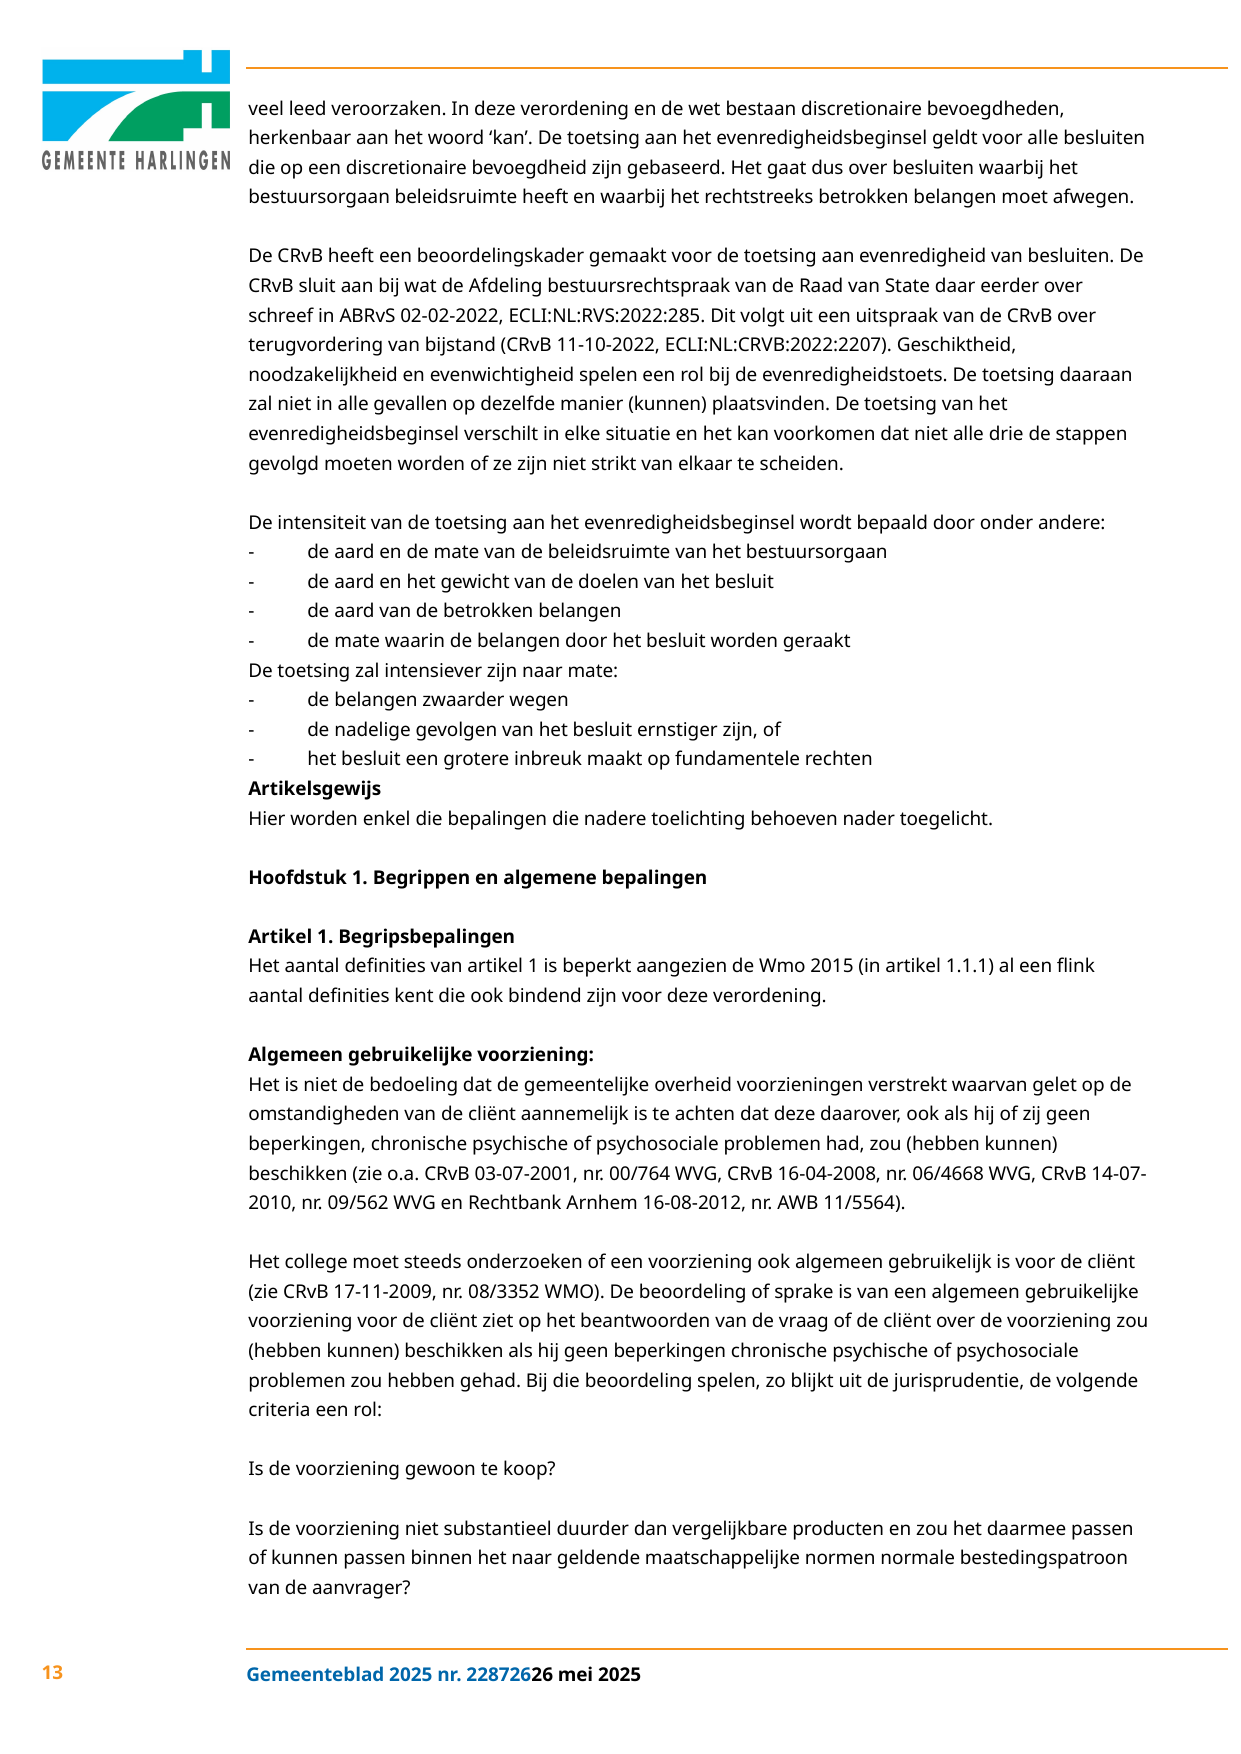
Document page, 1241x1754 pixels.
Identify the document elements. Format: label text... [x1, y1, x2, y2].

text Hier worden enkel die bepalingen die nadere toelichting behoeven nader toegelicht. [248, 805, 1152, 831]
list de aard van de betrokken belangen [248, 598, 1152, 623]
picture [41, 47, 231, 172]
text Het is niet de bedoeling dat de gemeentelijke overheid voorzieningen verstrekt waarvan gelet op de omstandigheden van de cliënt aannemelijk is te achten dat deze daarover, ook als hij of zij geen beperkingen, chronische psychische of psychosociale problemen had, zou (hebben kunnen) beschikken (zie o.a. CRvB 03-07-2001, nr. 00/764 WVG, CRvB 16-04-2008, nr. 06/4668 WVG, CRvB 14-07-2010, nr. 09/562 WVG en Rechtbank Arnhem 16-08-2012, nr. AWB 11/5564). [248, 1071, 1152, 1215]
list de aard en het gewicht van de doelen van het besluit [248, 568, 1152, 594]
list de aard en de mate van de beleidsruimte van het bestuursorgaan [248, 538, 1152, 564]
list de mate waarin de belangen door het besluit worden geraakt [248, 627, 1152, 653]
list het besluit een grotere inbreuk maakt op fundamentele rechten [248, 746, 1152, 771]
text De intensiteit van de toetsing aan het evenredigheidsbeginsel wordt bepaald door onder andere: [248, 509, 1152, 535]
text Is de voorziening niet substantieel duurder dan vergelijkbare producten en zou het daarmee passen of kunnen passen binnen het naar geldende maatschappelijke normen normale bestedingspatroon van de aanvrager? [248, 1515, 1152, 1600]
text De toetsing zal intensiever zijn naar mate: [248, 657, 1152, 683]
text Algemeen gebruikelijke voorziening: [248, 1041, 1152, 1067]
text Artikelsgewijs [248, 775, 1152, 801]
list de belangen zwaarder wegen [248, 686, 1152, 712]
text Het college moet steeds onderzoeken of een voorziening ook algemeen gebruikelijk is voor de cliënt (zie CRvB 17-11-2009, nr. 08/3352 WMO). De beoordeling of sprake is van een algemeen gebruikelijke voorziening voor de cliënt ziet op het beantwoorden van de vraag of de cliënt over de voorziening zou (hebben kunnen) beschikken als hij geen beperkingen chronische psychische of psychosociale problemen zou hebben gehad. Bij die beoordeling spelen, zo blijkt uit de jurisprudentie, de volgende criteria een rol: [248, 1248, 1152, 1422]
text De CRvB heeft een beoordelingskader gemaakt voor de toetsing aan evenredigheid van besluiten. De CRvB sluit aan bij wat de Afdeling bestuursrechtspraak van de Raad van State daar eerder over schreef in ABRvS 02-02-2022, ECLI:NL:RVS:2022:285. Dit volgt uit een uitspraak van de CRvB over terugvordering van bijstand (CRvB 11-10-2022, ECLI:NL:CRVB:2022:2207). Geschiktheid, noodzakelijkheid en evenwichtigheid spelen een rol bij de evenredigheidstoets. De toetsing daaraan zal niet in alle gevallen op dezelfde manier (kunnen) plaatsvinden. De toetsing van het evenredigheidsbeginsel verschilt in elke situatie en het kan voorkomen dat niet alle drie de stappen gevolgd moeten worden of ze zijn niet strikt van elkaar te scheiden. [248, 243, 1152, 476]
text Hoofdstuk 1. Begrippen en algemene bepalingen [248, 864, 1152, 890]
text Het aantal definities van artikel 1 is beperkt aangezien de Wmo 2015 (in artikel 1.1.1) al een flink aantal definities kent die ook bindend zijn voor deze verordening. [248, 953, 1152, 1008]
text Is de voorziening gewoon te koop? [248, 1456, 1152, 1481]
text veel leed veroorzaken. In deze verordening en de wet bestaan discretionaire bevoegdheden, herkenbaar aan het woord ‘kan’. De toetsing aan het evenredigheidsbeginsel geldt voor alle besluiten die op een discretionaire bevoegdheid zijn gebaseerd. Het gaat dus over besluiten waarbij het bestuursorgaan beleidsruimte heeft en waarbij het rechtstreeks betrokken belangen moet afwegen. [248, 95, 1152, 209]
text Artikel 1. Begripsbepalingen [248, 923, 1152, 949]
list de nadelige gevolgen van het besluit ernstiger zijn, of [248, 716, 1152, 742]
